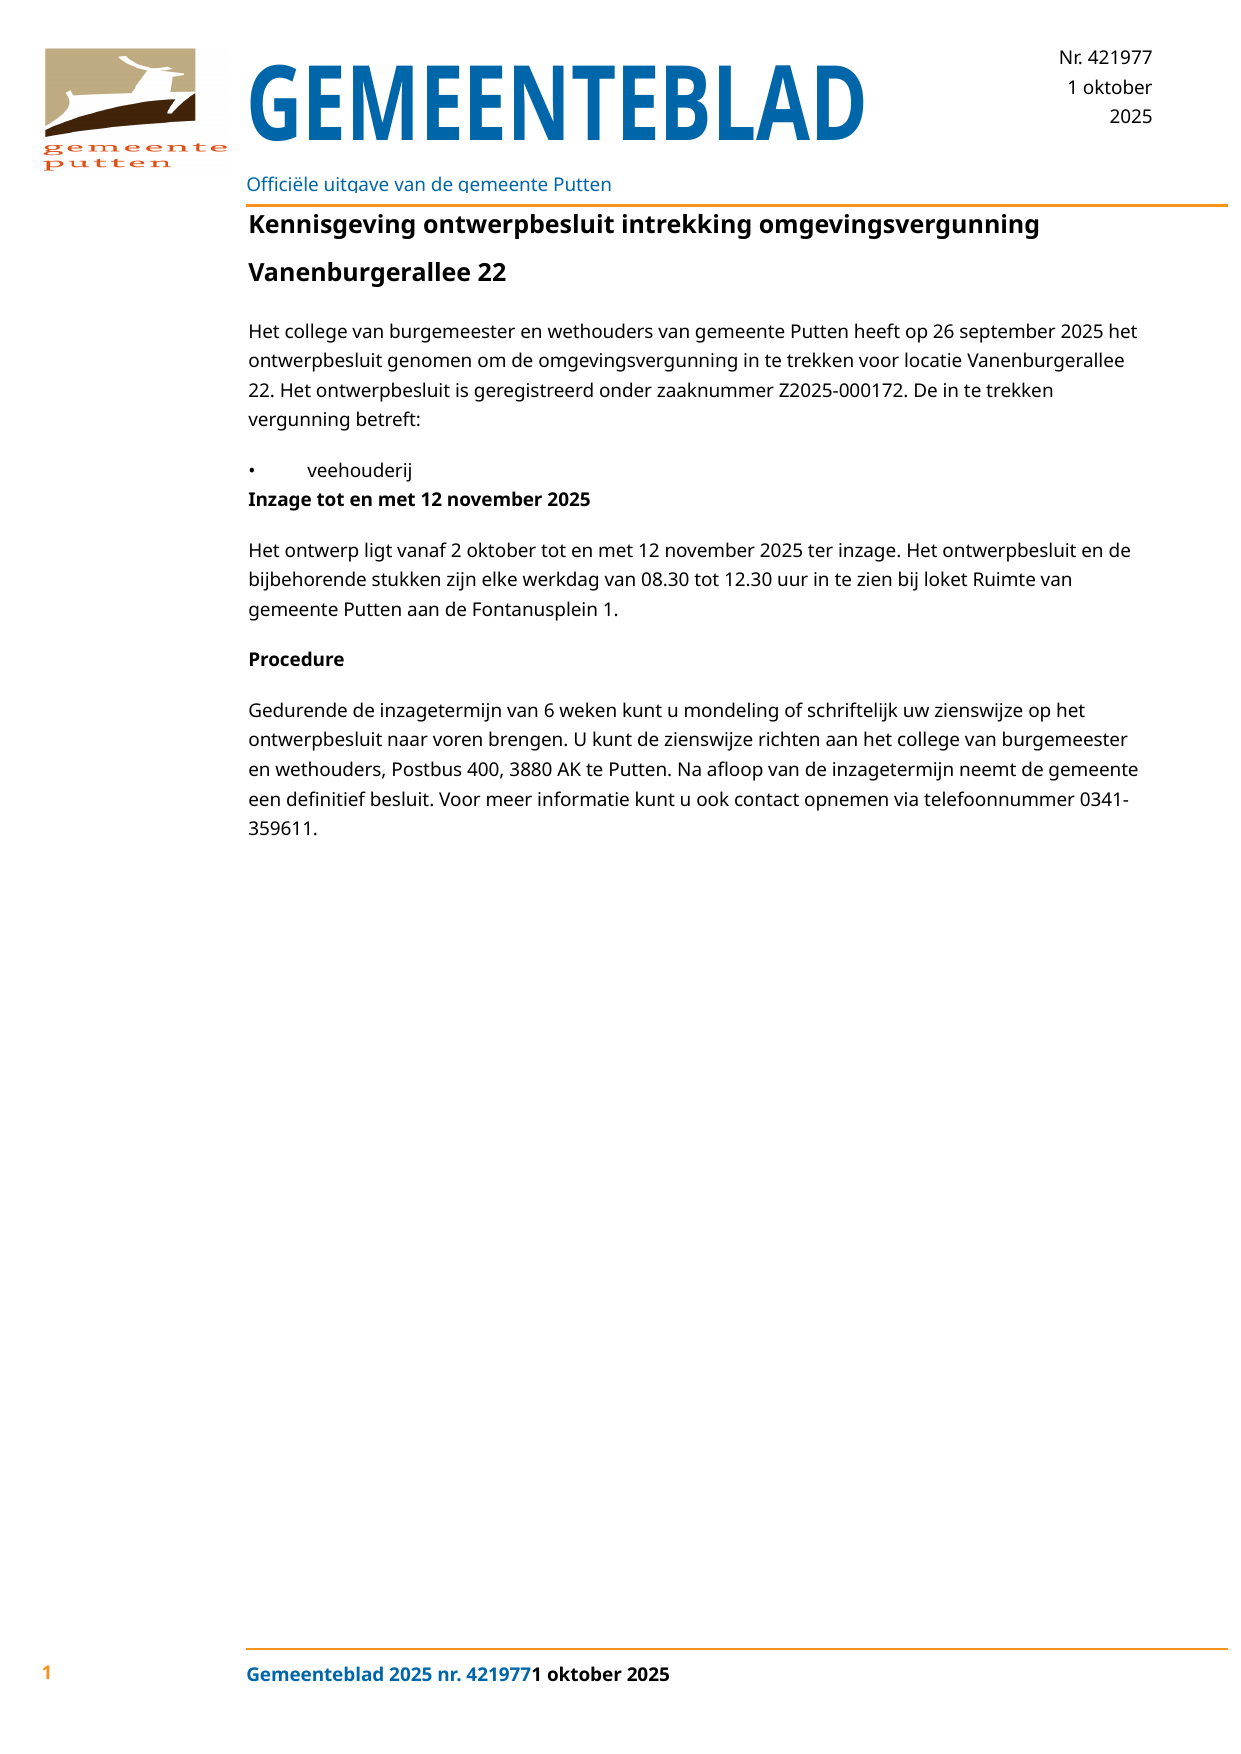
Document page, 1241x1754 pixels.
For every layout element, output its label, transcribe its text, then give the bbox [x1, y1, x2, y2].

text Inzage tot en met 12 november 2025 [248, 487, 1152, 512]
text Procedure [248, 647, 1152, 672]
picture [41, 47, 231, 172]
text Het college van burgemeester en wethouders van gemeente Putten heeft op 26 september 2025 het ontwerpbesluit genomen om de omgevingsvergunning in te trekken voor locatie Vanenburgerallee 22. Het ontwerpbesluit is geregistreerd onder zaaknummer Z2025-000172. De in te trekken vergunning betreft: [248, 318, 1152, 432]
list veehouderij [248, 457, 1152, 483]
text Gedurende de inzagetermijn van 6 weken kunt u mondeling of schriftelijk uw zienswijze op het ontwerpbesluit naar voren brengen. U kunt de zienswijze richten aan het college van burgemeester en wethouders, Postbus 400, 3880 AK te Putten. Na afloop van de inzagetermijn neemt de gemeente een definitief besluit. Voor meer informatie kunt u ook contact opnemen via telefoonnummer 0341-359611. [248, 697, 1152, 841]
text Kennisgeving ontwerpbesluit intrekking omgevingsvergunning Vanenburgerallee 22 [248, 207, 1152, 288]
text Het ontwerp ligt vanaf 2 oktober tot en met 12 november 2025 ter inzage. Het ontwerpbesluit en de bijbehorende stukken zijn elke werkdag van 08.30 tot 12.30 uur in te zien bij loket Ruimte van gemeente Putten aan de Fontanusplein 1. [248, 537, 1152, 622]
